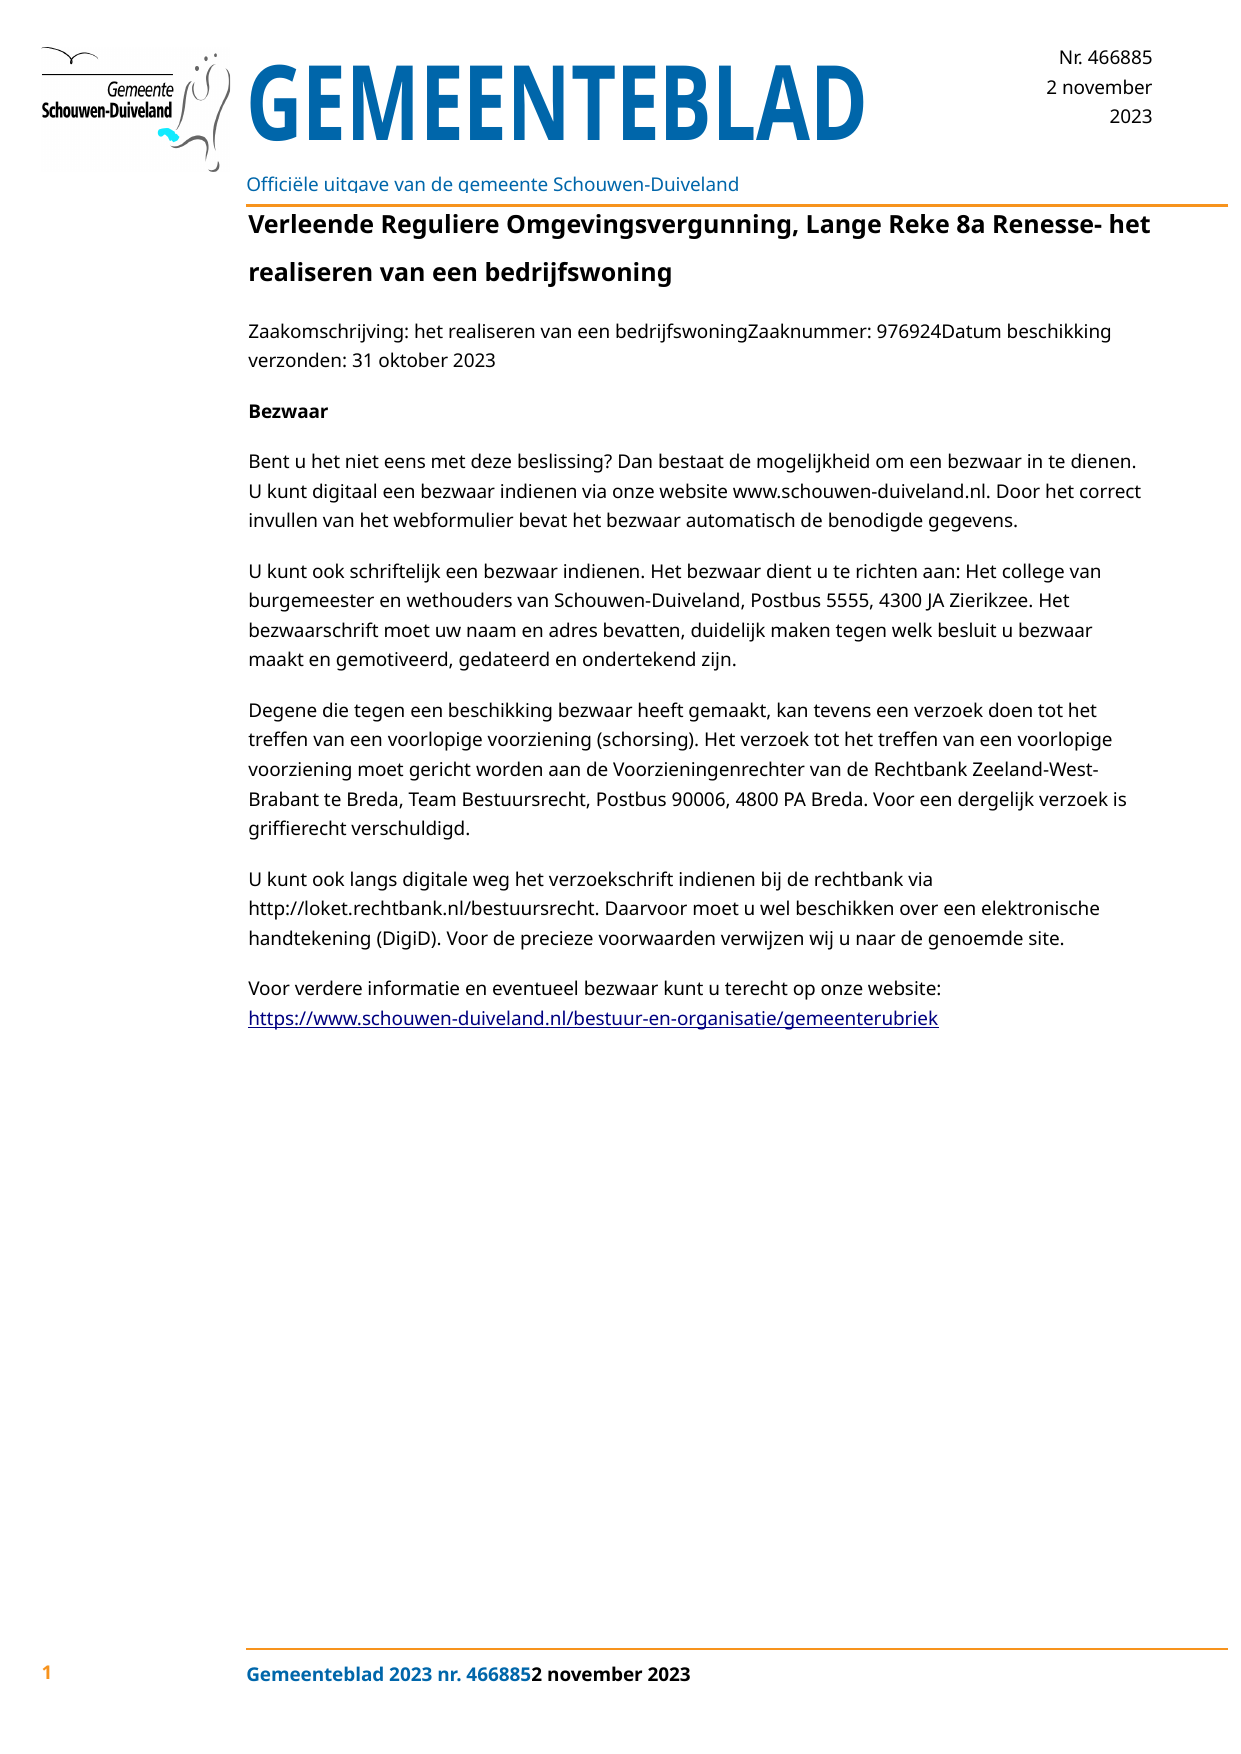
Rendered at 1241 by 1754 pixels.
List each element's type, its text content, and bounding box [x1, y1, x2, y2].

text Bezwaar [248, 398, 1152, 424]
text Zaakomschrijving: het realiseren van een bedrijfswoningZaaknummer: 976924Datum beschikking verzonden: 31 oktober 2023 [248, 318, 1152, 373]
text U kunt ook langs digitale weg het verzoekschrift indienen bij de rechtbank via http://loket.rechtbank.nl/bestuursrecht. Daarvoor moet u wel beschikken over een elektronische handtekening (DigiD). Voor de precieze voorwaarden verwijzen wij u naar de genoemde site. [248, 866, 1152, 951]
text Verleende Reguliere Omgevingsvergunning, Lange Reke 8a Renesse- het realiseren van een bedrijfswoning [248, 207, 1152, 288]
text Bent u het niet eens met deze beslissing? Dan bestaat de mogelijkheid om een bezwaar in te dienen. U kunt digitaal een bezwaar indienen via onze website www.schouwen-duiveland.nl. Door het correct invullen van het webformulier bevat het bezwaar automatisch de benodigde gegevens. [248, 448, 1152, 533]
text Voor verdere informatie en eventueel bezwaar kunt u terecht op onze website: https://www.schouwen-duiveland.nl/bestuur-en-organisatie/gemeenterubriek [248, 975, 1152, 1031]
text Degene die tegen een beschikking bezwaar heeft gemaakt, kan tevens een verzoek doen tot het treffen van een voorlopige voorziening (schorsing). Het verzoek tot het treffen van een voorlopige voorziening moet gericht worden aan de Voorzieningenrechter van de Rechtbank Zeeland-West-Brabant te Breda, Team Bestuursrecht, Postbus 90006, 4800 PA Breda. Voor een dergelijk verzoek is griffierecht verschuldigd. [248, 697, 1152, 841]
text U kunt ook schriftelijk een bezwaar indienen. Het bezwaar dient u te richten aan: Het college van burgemeester en wethouders van Schouwen-Duiveland, Postbus 5555, 4300 JA Zierikzee. Het bezwaarschrift moet uw naam en adres bevatten, duidelijk maken tegen welk besluit u bezwaar maakt en gemotiveerd, gedateerd en ondertekend zijn. [248, 558, 1152, 672]
picture [41, 47, 231, 172]
